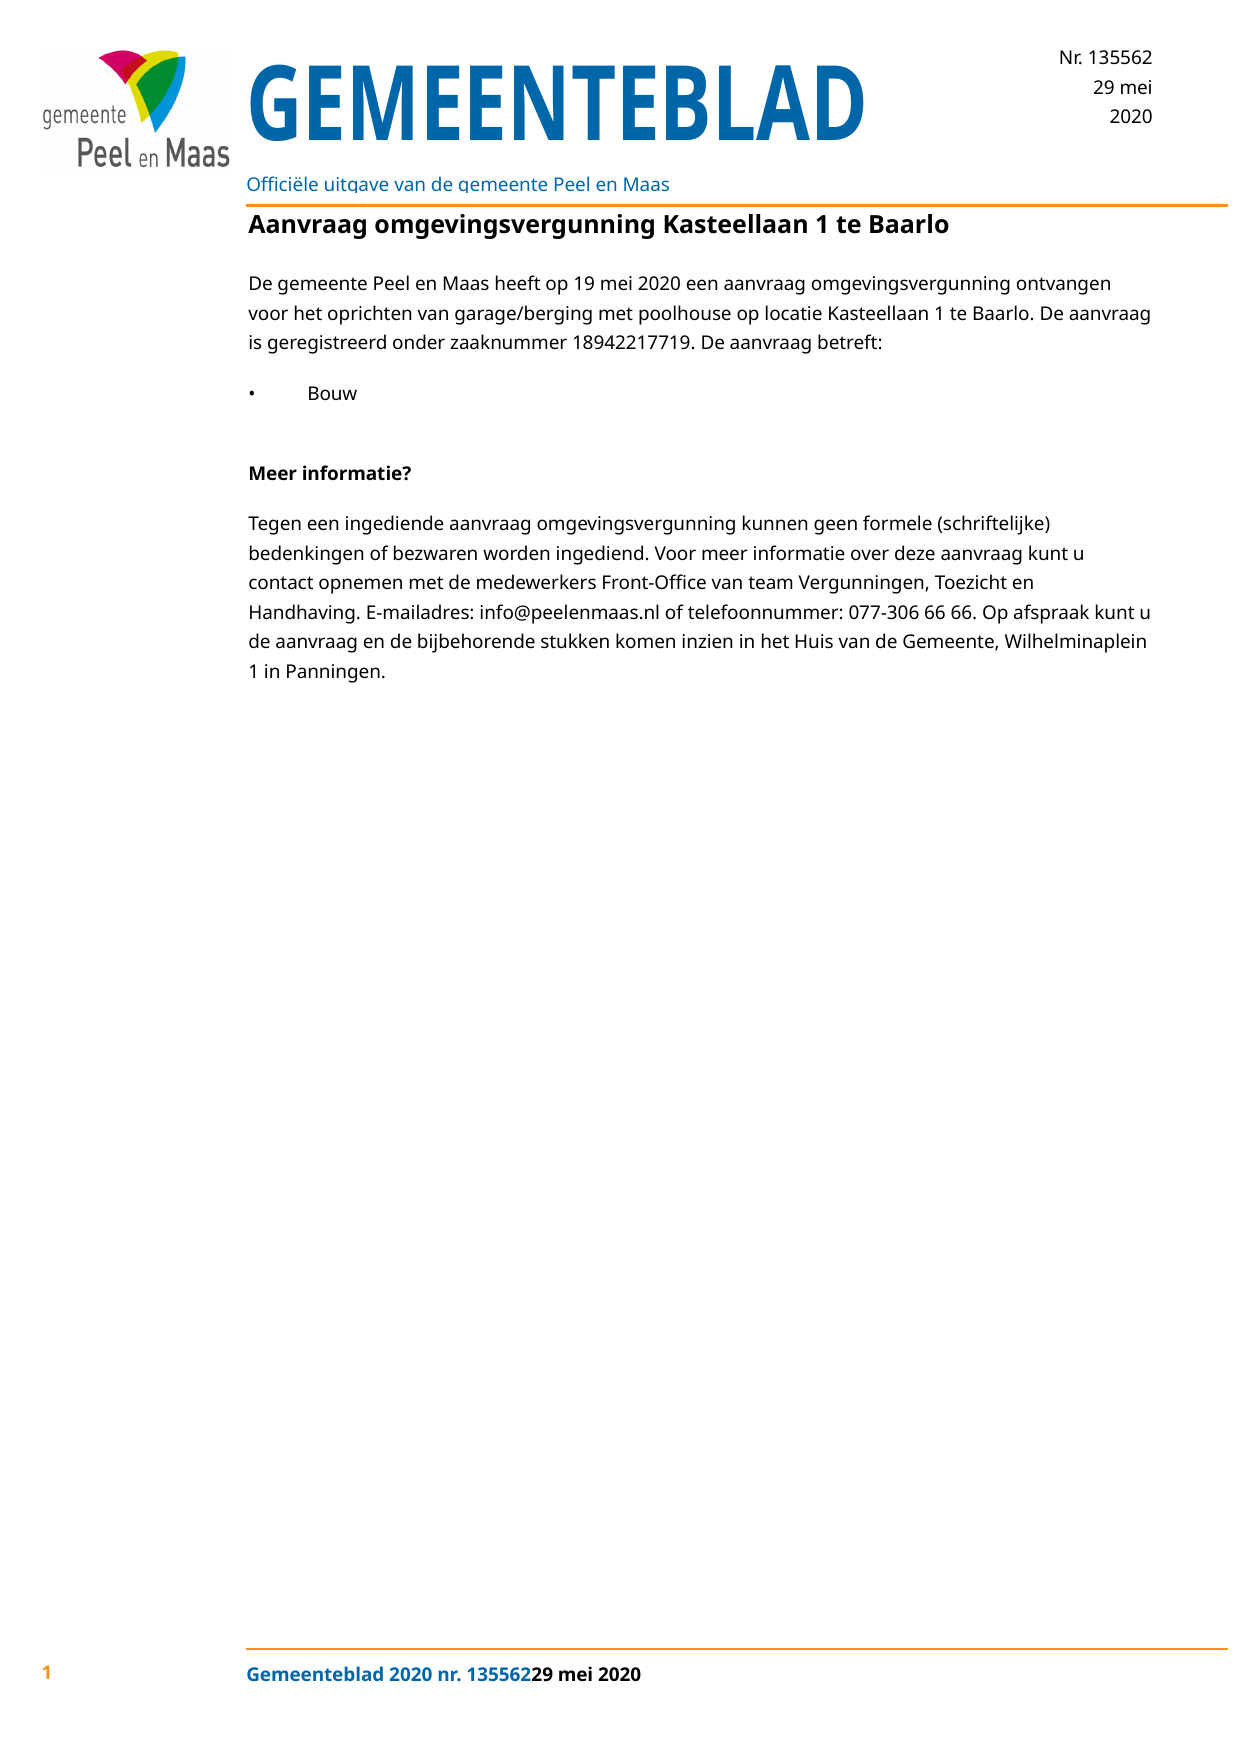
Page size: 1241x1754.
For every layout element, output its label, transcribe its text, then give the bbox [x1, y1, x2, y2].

text Tegen een ingediende aanvraag omgevingsvergunning kunnen geen formele (schriftelijke) bedenkingen of bezwaren worden ingediend. Voor meer informatie over deze aanvraag kunt u contact opnemen met de medewerkers Front-Office van team Vergunningen, Toezicht en Handhaving. E-mailadres: info@peelenmaas.nl of telefoonnummer: 077-306 66 66. Op afspraak kunt u de aanvraag en de bijbehorende stukken komen inzien in het Huis van de Gemeente, Wilhelminaplein 1 in Panningen. [248, 510, 1152, 684]
text De gemeente Peel en Maas heeft op 19 mei 2020 een aanvraag omgevingsvergunning ontvangen voor het oprichten van garage/berging met poolhouse op locatie Kasteellaan 1 te Baarlo. De aanvraag is geregistreerd onder zaaknummer 18942217719. De aanvraag betreft: [248, 270, 1152, 355]
picture [41, 47, 231, 172]
text Aanvraag omgevingsvergunning Kasteellaan 1 te Baarlo [248, 207, 1152, 241]
text Meer informatie? [248, 460, 1152, 486]
list Bouw [248, 380, 1152, 406]
